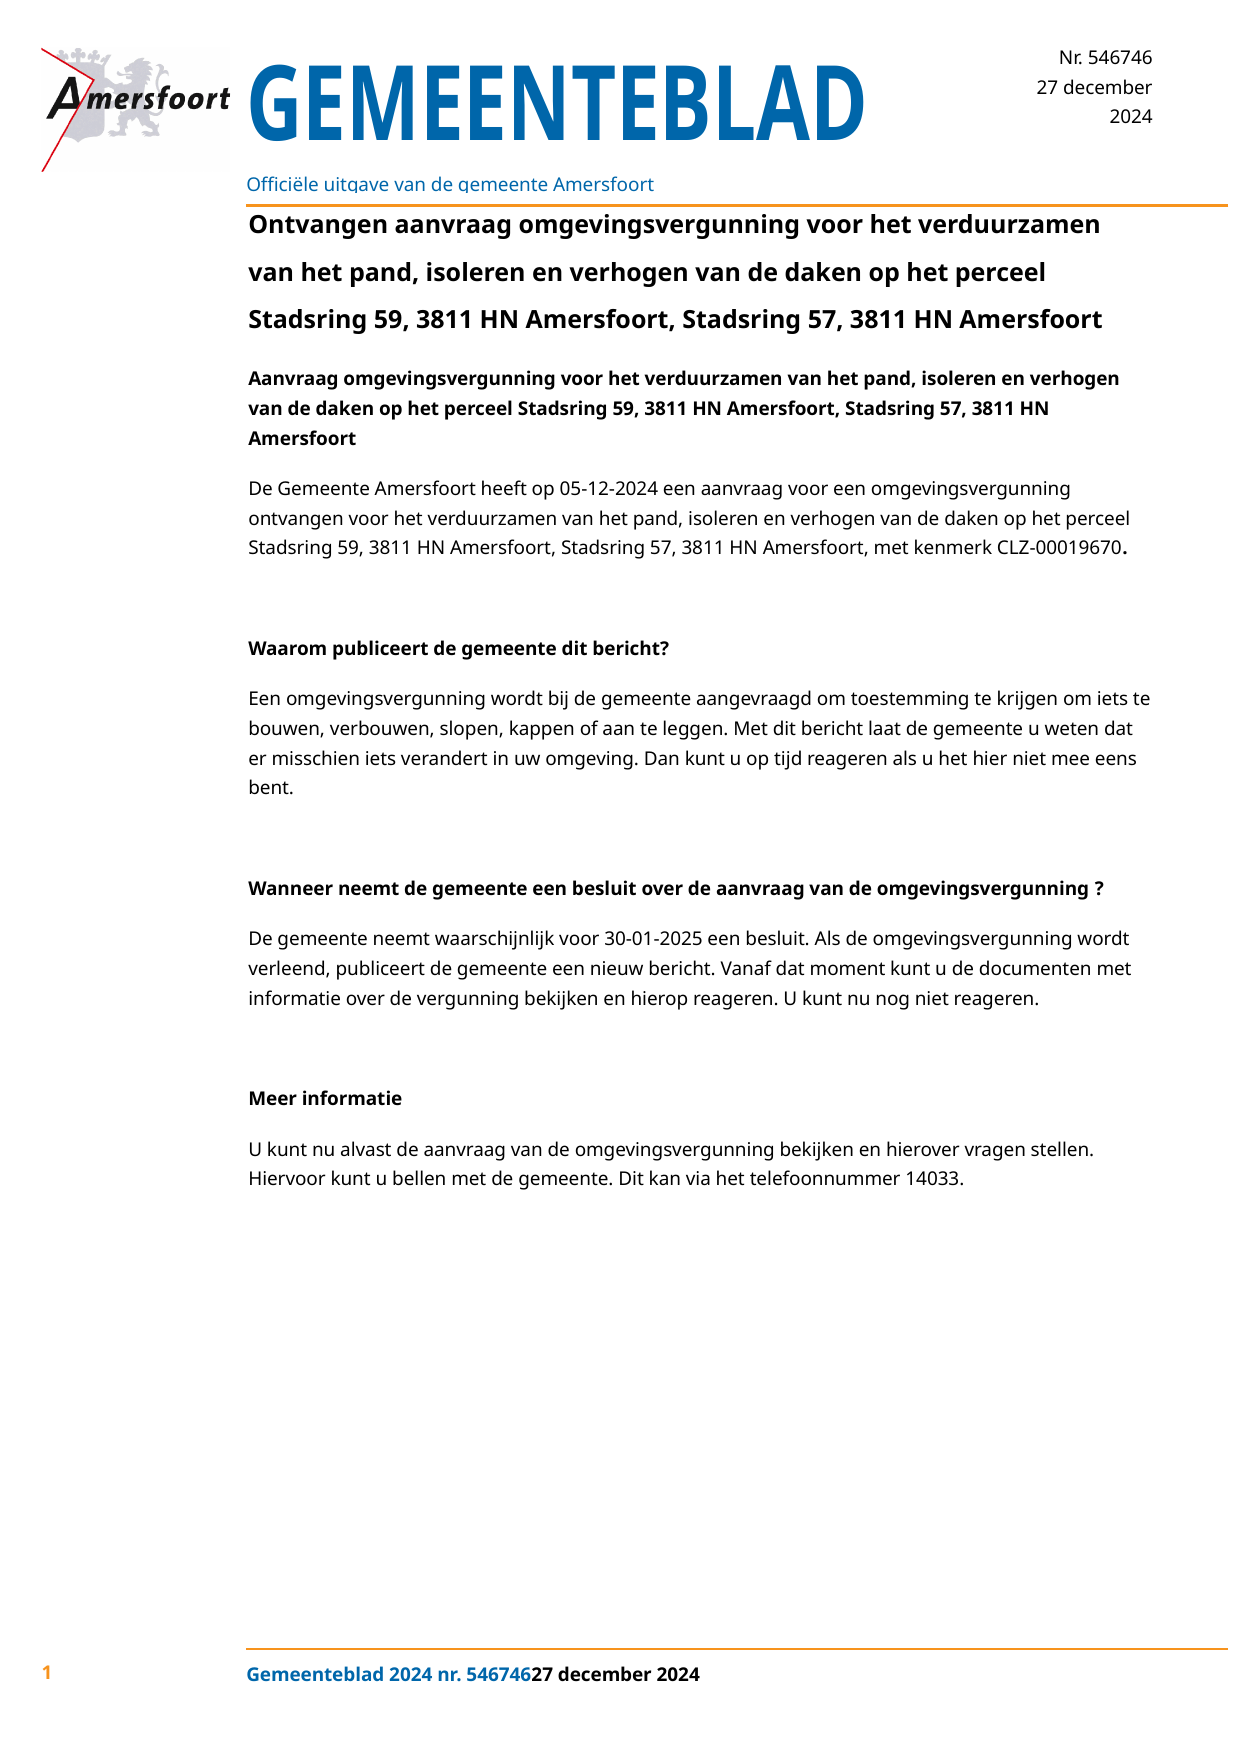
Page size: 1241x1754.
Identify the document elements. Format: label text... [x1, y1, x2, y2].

picture [41, 47, 231, 172]
text U kunt nu alvast de aanvraag van de omgevingsvergunning bekijken en hierover vragen stellen. Hiervoor kunt u bellen met de gemeente. Dit kan via het telefoonnummer 14033. [248, 1136, 1152, 1191]
text De Gemeente Amersfoort heeft op 05-12-2024 een aanvraag voor een omgevingsvergunning ontvangen voor het verduurzamen van het pand, isoleren en verhogen van de daken op het perceel Stadsring 59, 3811 HN Amersfoort, Stadsring 57, 3811 HN Amersfoort, met kenmerk CLZ-00019670. [248, 475, 1152, 560]
text Ontvangen aanvraag omgevingsvergunning voor het verduurzamen van het pand, isoleren en verhogen van de daken op het perceel Stadsring 59, 3811 HN Amersfoort, Stadsring 57, 3811 HN Amersfoort [248, 207, 1152, 336]
text Waarom publiceert de gemeente dit bericht? [248, 635, 1152, 661]
text Wanneer neemt de gemeente een besluit over de aanvraag van de omgevingsvergunning ? [248, 875, 1152, 901]
text Aanvraag omgevingsvergunning voor het verduurzamen van het pand, isoleren en verhogen van de daken op het perceel Stadsring 59, 3811 HN Amersfoort, Stadsring 57, 3811 HN Amersfoort [248, 366, 1152, 450]
text De gemeente neemt waarschijnlijk voor 30-01-2025 een besluit. Als de omgevingsvergunning wordt verleend, publiceert de gemeente een nieuw bericht. Vanaf dat moment kunt u de documenten met informatie over de vergunning bekijken en hierop reageren. U kunt nu nog niet reageren. [248, 926, 1152, 1010]
text Een omgevingsvergunning wordt bij de gemeente aangevraagd om toestemming te krijgen om iets te bouwen, verbouwen, slopen, kappen of aan te leggen. Met dit bericht laat de gemeente u weten dat er misschien iets verandert in uw omgeving. Dan kunt u op tijd reageren als u het hier niet mee eens bent. [248, 686, 1152, 800]
text Meer informatie [248, 1086, 1152, 1111]
